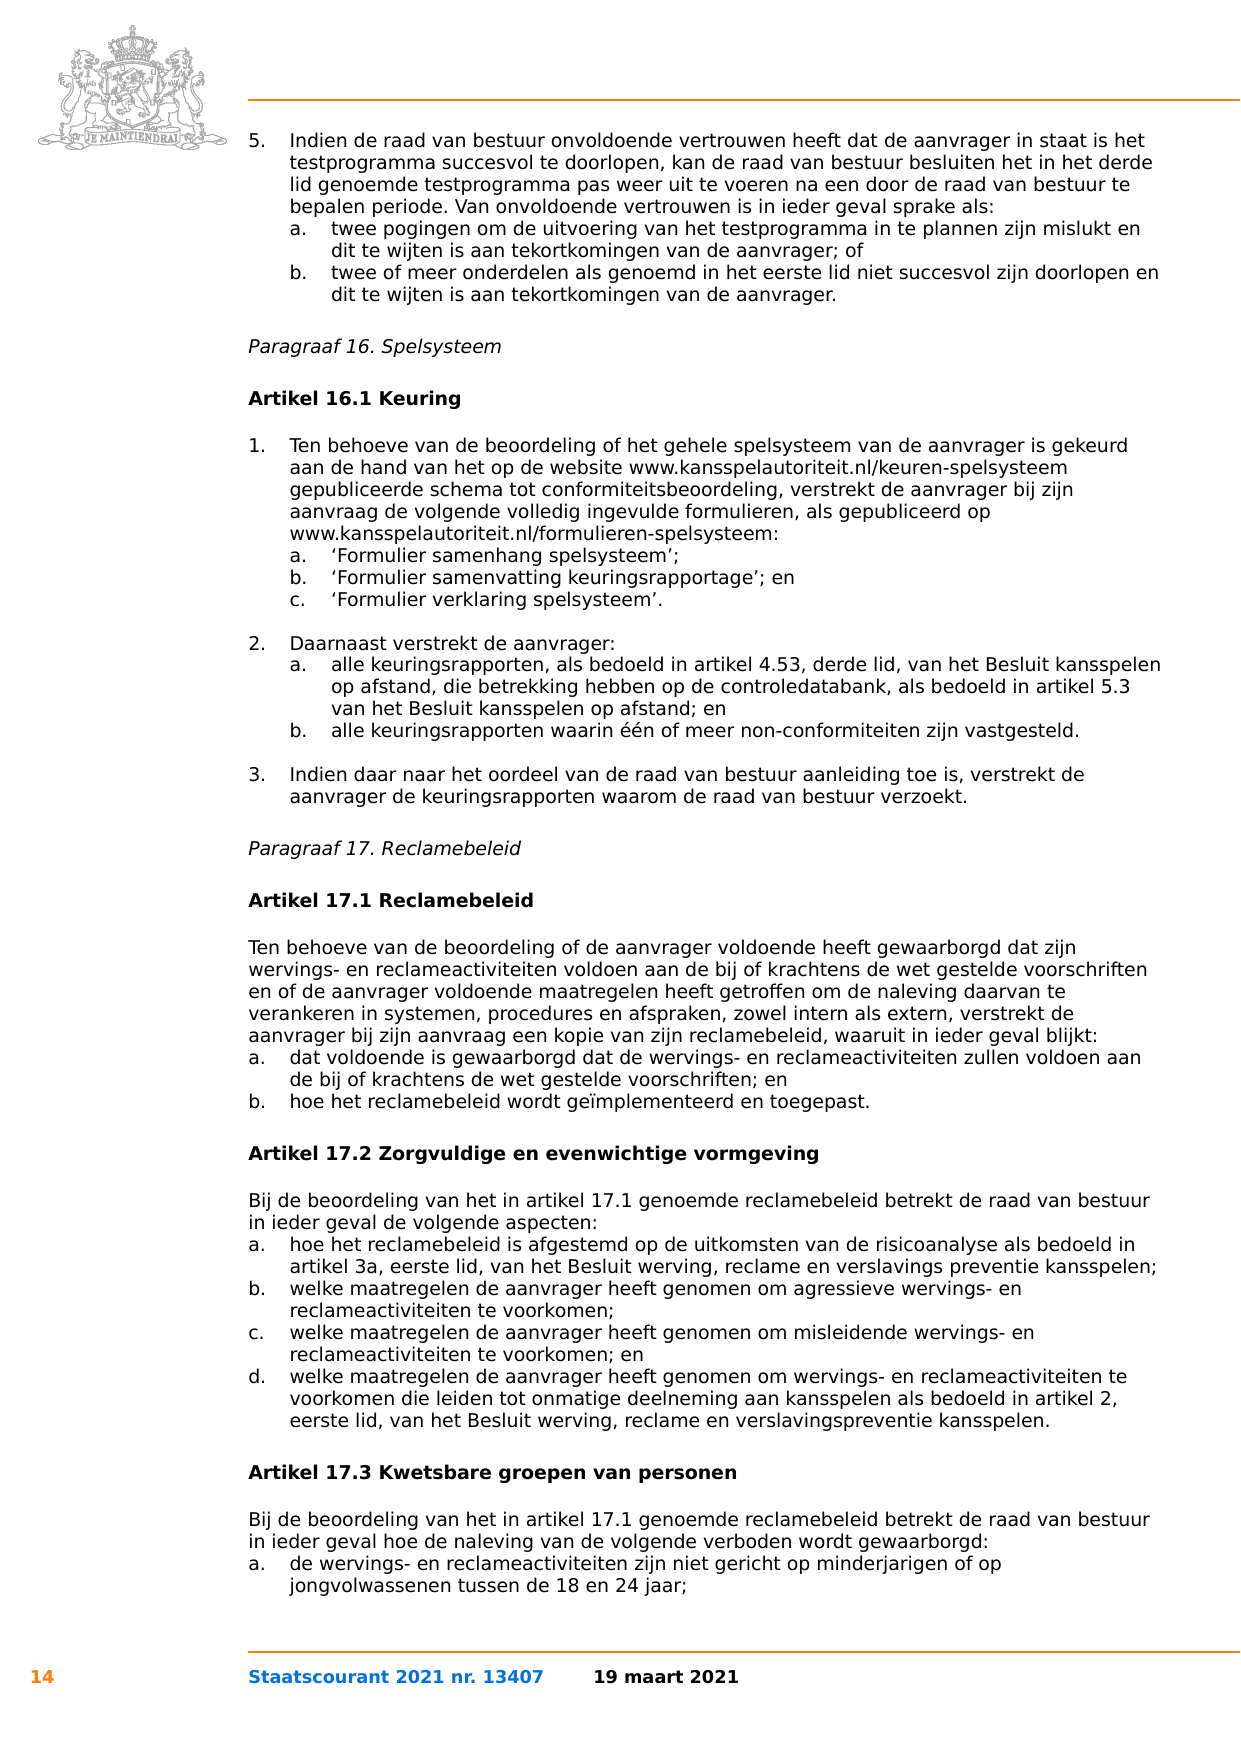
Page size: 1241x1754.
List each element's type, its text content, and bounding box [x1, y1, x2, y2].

subtitle Artikel 17.2 Zorgvuldige en evenwichtige vormgeving [248, 1143, 1163, 1165]
text Bij de beoordeling van het in artikel 17.1 genoemde reclamebeleid betrekt de raad van bestuur in ieder geval de volgende aspecten: [248, 1190, 1163, 1234]
text b. hoe het reclamebeleid wordt geïmplementeerd en toegepast. [248, 1091, 1163, 1113]
text a. hoe het reclamebeleid is afgestemd op de uitkomsten van de risicoanalyse als bedoeld in artikel 3a, eerste lid, van het Besluit werving, reclame en verslavings preventie kansspelen; [248, 1234, 1163, 1278]
text Ten behoeve van de beoordeling of de aanvrager voldoende heeft gewaarborgd dat zijn wervings- en reclameactiviteiten voldoen aan de bij of krachtens de wet gestelde voorschriften en of de aanvrager voldoende maatregelen heeft getroffen om de naleving daarvan te verankeren in systemen, procedures en afspraken, zowel intern als extern, verstrekt de aanvrager bij zijn aanvraag een kopie van zijn reclamebeleid, waaruit in ieder geval blijkt: [248, 937, 1163, 1047]
text 2. Daarnaast verstrekt de aanvrager: [248, 632, 1163, 654]
text c. welke maatregelen de aanvrager heeft genomen om misleidende wervings- en reclameactiviteiten te voorkomen; en [248, 1322, 1163, 1366]
subtitle Artikel 16.1 Keuring [248, 388, 1163, 410]
text a. twee pogingen om de uitvoering van het testprogramma in te plannen zijn mislukt en dit te wijten is aan tekortkomingen van de aanvrager; of [289, 218, 1163, 262]
text Bij de beoordeling van het in artikel 17.1 genoemde reclamebeleid betrekt de raad van bestuur in ieder geval hoe de naleving van de volgende verboden wordt gewaarborgd: [248, 1509, 1163, 1553]
text b. ‘Formulier samenvatting keuringsrapportage’; en [289, 567, 1163, 588]
text b. alle keuringsrapporten waarin één of meer non-conformiteiten zijn vastgesteld. [289, 720, 1163, 742]
picture [38, 25, 227, 150]
subtitle Paragraaf 16. Spelsysteem [248, 336, 1163, 358]
text b. twee of meer onderdelen als genoemd in het eerste lid niet succesvol zijn doorlopen en dit te wijten is aan tekortkomingen van de aanvrager. [289, 262, 1163, 306]
text d. welke maatregelen de aanvrager heeft genomen om wervings- en reclameactiviteiten te voorkomen die leiden tot onmatige deelneming aan kansspelen als bedoeld in artikel 2, eerste lid, van het Besluit werving, reclame en verslavingspreventie kansspelen. [248, 1366, 1163, 1432]
text a. de wervings- en reclameactiviteiten zijn niet gericht op minderjarigen of op jongvolwassenen tussen de 18 en 24 jaar; [248, 1553, 1163, 1597]
text 1. Ten behoeve van de beoordeling of het gehele spelsysteem van de aanvrager is gekeurd aan de hand van het op de website www.kansspelautoriteit.nl/keuren-spelsysteem gepubliceerde schema tot conformiteitsbeoordeling, verstrekt de aanvrager bij zijn aanvraag de volgende volledig ingevulde formulieren, als gepubliceerd op www.kansspelautoriteit.nl/formulieren-spelsysteem: [248, 435, 1163, 544]
text a. alle keuringsrapporten, als bedoeld in artikel 4.53, derde lid, van het Besluit kansspelen op afstand, die betrekking hebben op de controledatabank, als bedoeld in artikel 5.3 van het Besluit kansspelen op afstand; en [289, 654, 1163, 720]
text 5. Indien de raad van bestuur onvoldoende vertrouwen heeft dat de aanvrager in staat is het testprogramma succesvol te doorlopen, kan de raad van bestuur besluiten het in het derde lid genoemde testprogramma pas weer uit te voeren na een door de raad van bestuur te bepalen periode. Van onvoldoende vertrouwen is in ieder geval sprake als: [248, 130, 1163, 218]
text a. dat voldoende is gewaarborgd dat de wervings- en reclameactiviteiten zullen voldoen aan de bij of krachtens de wet gestelde voorschriften; en [248, 1047, 1163, 1091]
text c. ‘Formulier verklaring spelsysteem’. [289, 588, 1163, 611]
text a. ‘Formulier samenhang spelsysteem’; [289, 544, 1163, 567]
subtitle Artikel 17.3 Kwetsbare groepen van personen [248, 1462, 1163, 1484]
subtitle Artikel 17.1 Reclamebeleid [248, 890, 1163, 912]
text 3. Indien daar naar het oordeel van de raad van bestuur aanleiding toe is, verstrekt de aanvrager de keuringsrapporten waarom de raad van bestuur verzoekt. [248, 764, 1163, 808]
text b. welke maatregelen de aanvrager heeft genomen om agressieve wervings- en reclameactiviteiten te voorkomen; [248, 1278, 1163, 1322]
subtitle Paragraaf 17. Reclamebeleid [248, 838, 1163, 860]
